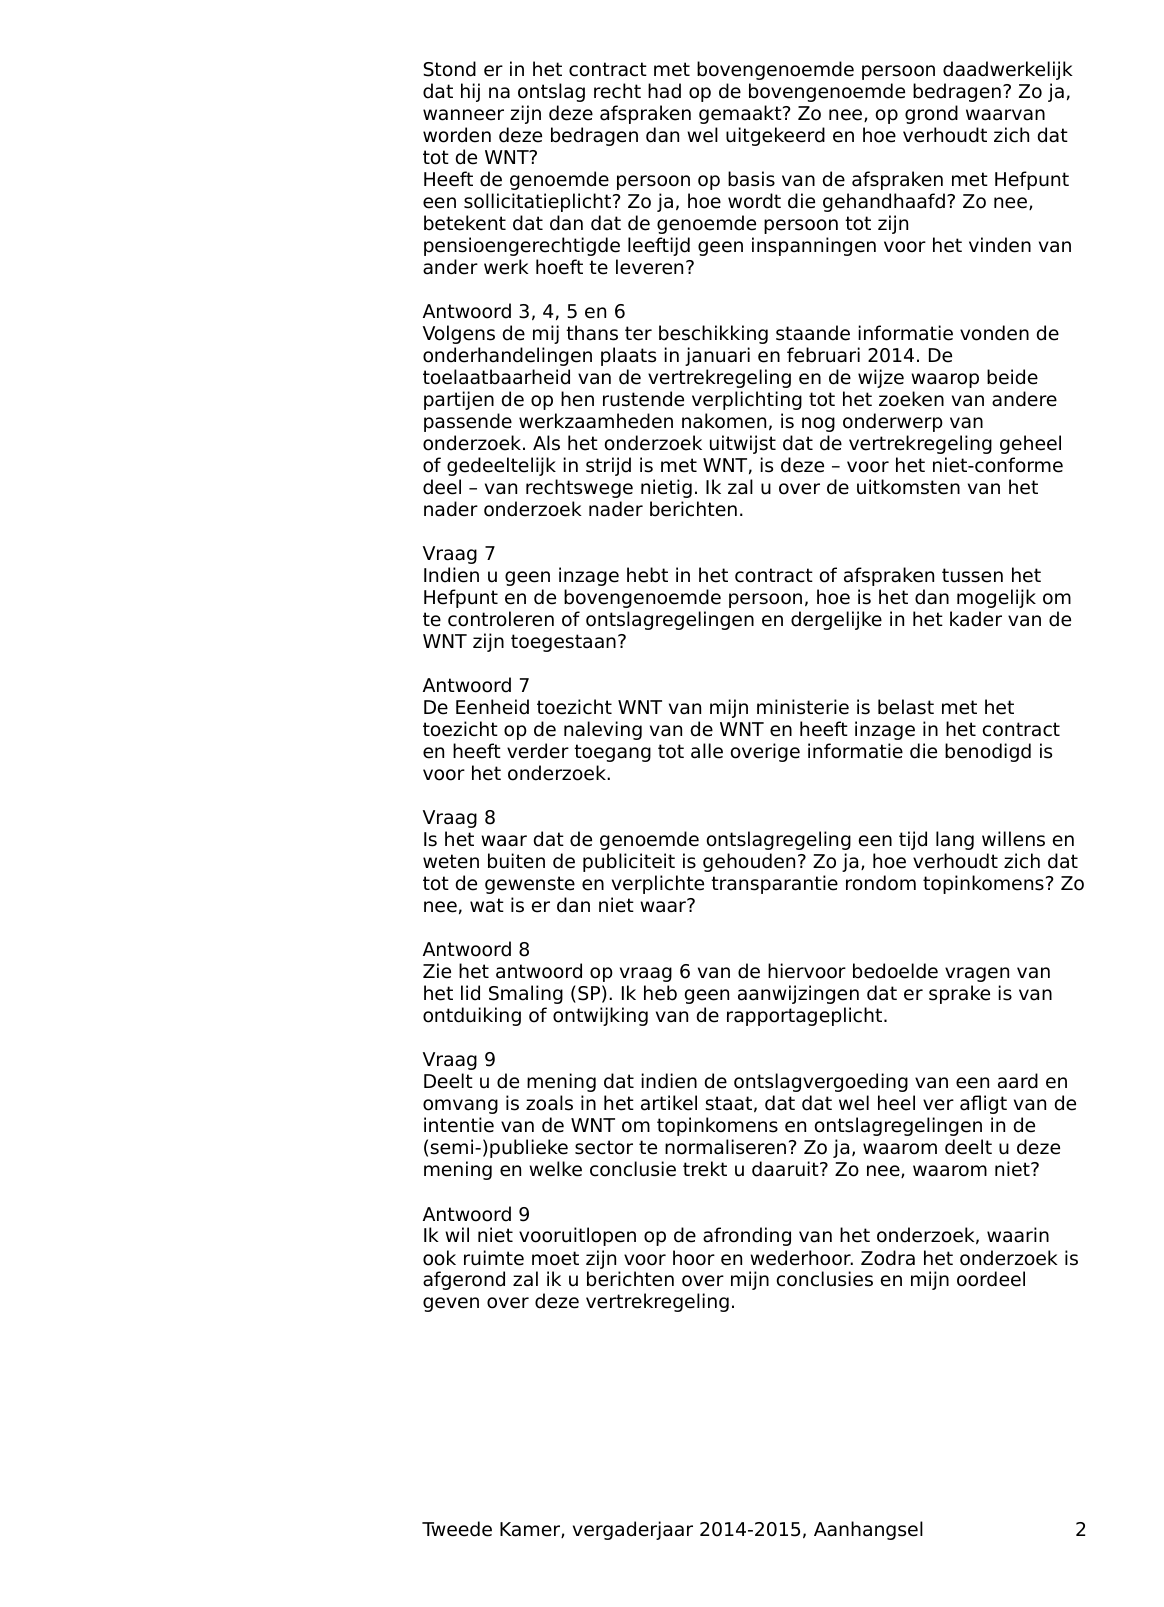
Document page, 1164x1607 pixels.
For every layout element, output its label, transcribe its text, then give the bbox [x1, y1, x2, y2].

text Antwoord 3, 4, 5 en 6 [422, 301, 1087, 323]
text Vraag 8 [422, 807, 1087, 829]
text Vraag 7 [422, 543, 1087, 565]
text Antwoord 8 [422, 939, 1087, 961]
text De Eenheid toezicht WNT van mijn ministerie is belast met het toezicht op de naleving van de WNT en heeft inzage in het contract en heeft verder toegang tot alle overige informatie die benodigd is voor het onderzoek. [422, 697, 1087, 785]
text Heeft de genoemde persoon op basis van de afspraken met Hefpunt een sollicitatieplicht? Zo ja, hoe wordt die gehandhaafd? Zo nee, betekent dat dan dat de genoemde persoon tot zijn pensioengerechtigde leeftijd geen inspanningen voor het vinden van ander werk hoeft te leveren? [422, 169, 1087, 279]
text Is het waar dat de genoemde ontslagregeling een tijd lang willens en weten buiten de publiciteit is gehouden? Zo ja, hoe verhoudt zich dat tot de gewenste en verplichte transparantie rondom topinkomens? Zo nee, wat is er dan niet waar? [422, 829, 1087, 917]
text Zie het antwoord op vraag 6 van de hiervoor bedoelde vragen van het lid Smaling (SP). Ik heb geen aanwijzingen dat er sprake is van ontduiking of ontwijking van de rapportageplicht. [422, 961, 1087, 1027]
text Antwoord 9 [422, 1203, 1087, 1225]
text Ik wil niet vooruitlopen op de afronding van het onderzoek, waarin ook ruimte moet zijn voor hoor en wederhoor. Zodra het onderzoek is afgerond zal ik u berichten over mijn conclusies en mijn oordeel geven over deze vertrekregeling. [422, 1225, 1087, 1313]
text Indien u geen inzage hebt in het contract of afspraken tussen het Hefpunt en de bovengenoemde persoon, hoe is het dan mogelijk om te controleren of ontslagregelingen en dergelijke in het kader van de WNT zijn toegestaan? [422, 565, 1087, 653]
text Vraag 9 [422, 1049, 1087, 1071]
text Antwoord 7 [422, 675, 1087, 697]
text Deelt u de mening dat indien de ontslagvergoeding van een aard en omvang is zoals in het artikel staat, dat dat wel heel ver afligt van de intentie van de WNT om topinkomens en ontslagregelingen in de (semi-)publieke sector te normaliseren? Zo ja, waarom deelt u deze mening en welke conclusie trekt u daaruit? Zo nee, waarom niet? [422, 1071, 1087, 1181]
text Stond er in het contract met bovengenoemde persoon daadwerkelijk dat hij na ontslag recht had op de bovengenoemde bedragen? Zo ja, wanneer zijn deze afspraken gemaakt? Zo nee, op grond waarvan worden deze bedragen dan wel uitgekeerd en hoe verhoudt zich dat tot de WNT? [422, 59, 1087, 169]
text Volgens de mij thans ter beschikking staande informatie vonden de onderhandelingen plaats in januari en februari 2014. De toelaatbaarheid van de vertrekregeling en de wijze waarop beide partijen de op hen rustende verplichting tot het zoeken van andere passende werkzaamheden nakomen, is nog onderwerp van onderzoek. Als het onderzoek uitwijst dat de vertrekregeling geheel of gedeeltelijk in strijd is met WNT, is deze – voor het niet-conforme deel – van rechtswege nietig. Ik zal u over de uitkomsten van het nader onderzoek nader berichten. [422, 323, 1087, 521]
